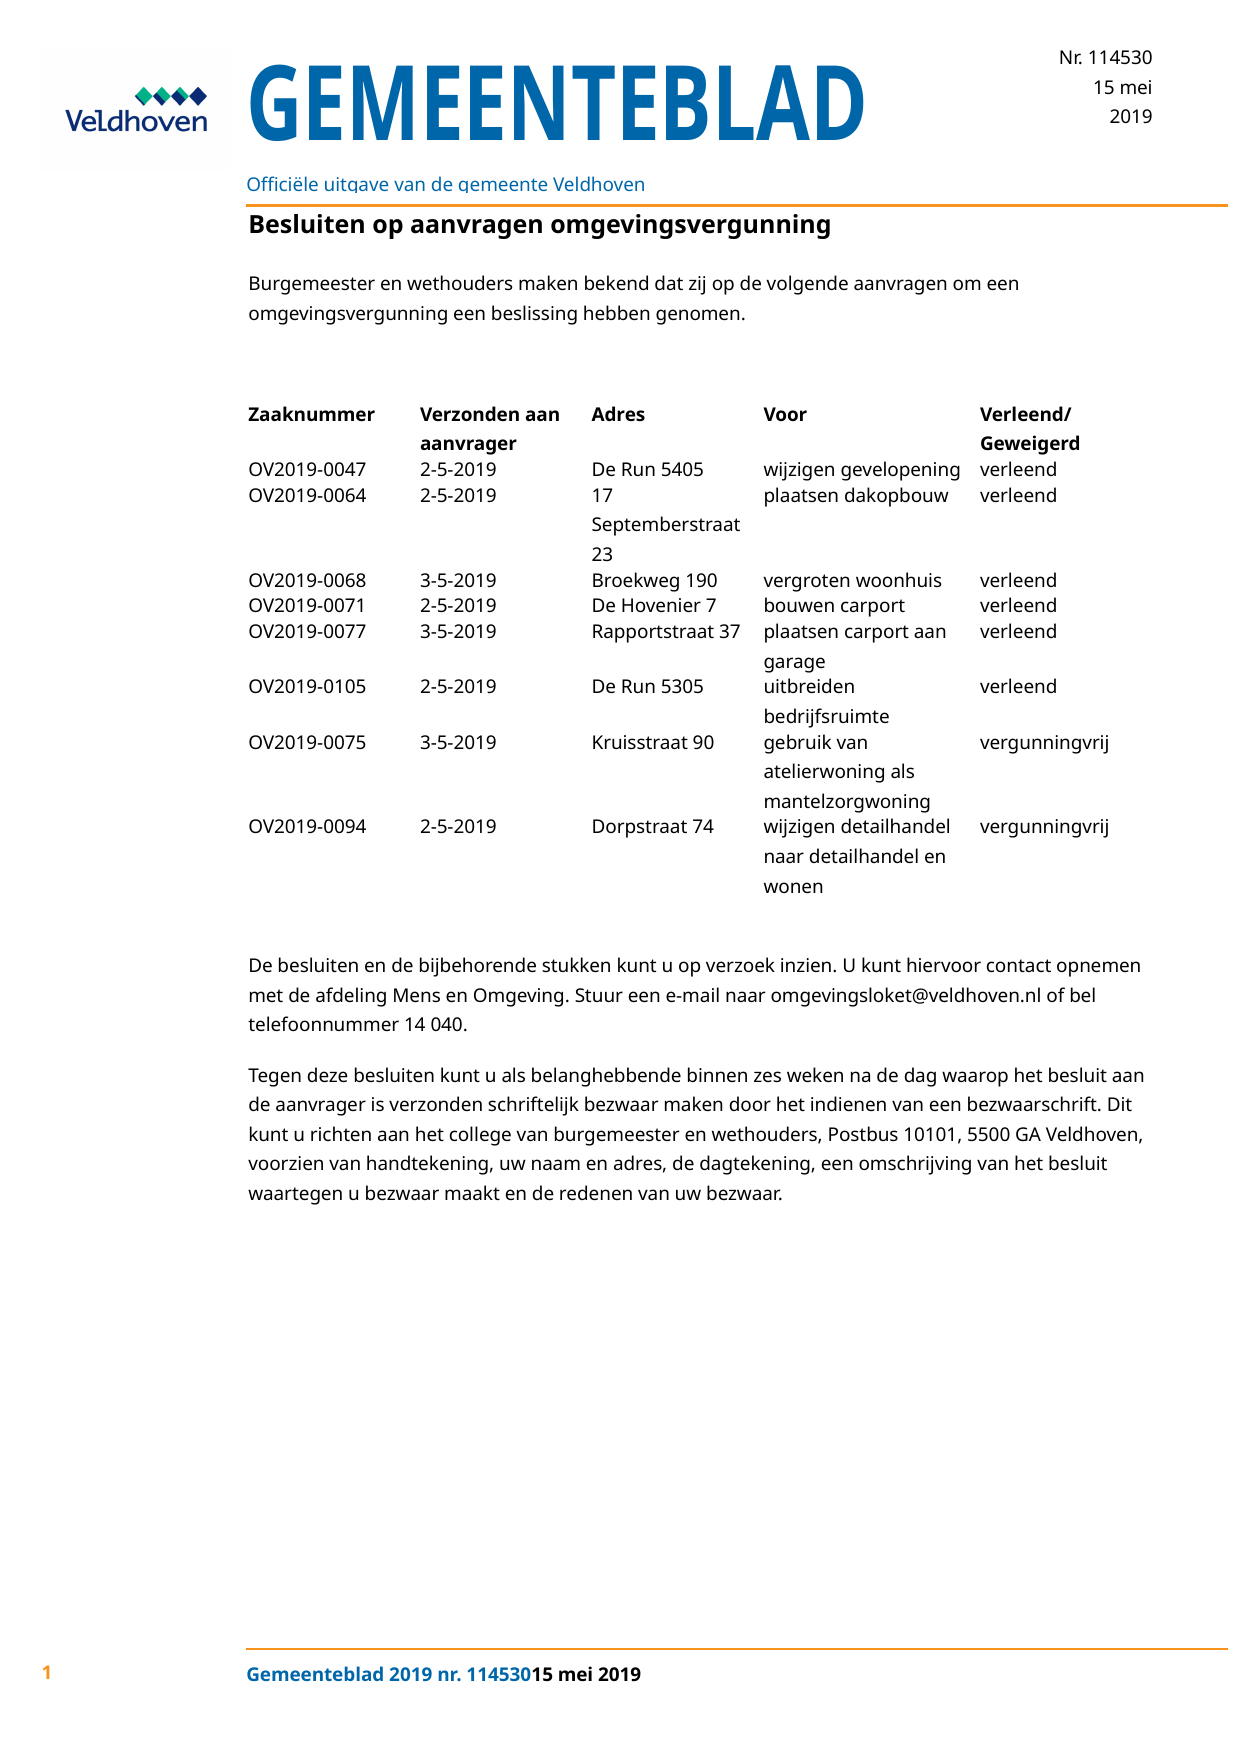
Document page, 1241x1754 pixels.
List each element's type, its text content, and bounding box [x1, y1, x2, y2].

table_cell verleend [980, 482, 1152, 567]
table_cell vergunningvrij [980, 729, 1152, 814]
table_header Zaaknummer [248, 401, 420, 456]
table_cell De Run 5405 [591, 456, 763, 482]
table_cell verleend [980, 618, 1152, 673]
table_cell wijzigen gevelopening [763, 456, 980, 482]
table_cell 3-5-2019 [420, 618, 591, 673]
table_cell bouwen carport [763, 593, 980, 618]
table_cell Rapportstraat 37 [591, 618, 763, 673]
table_cell Dorpstraat 74 [591, 814, 763, 899]
table_cell 2-5-2019 [420, 456, 591, 482]
table_cell wijzigen detailhandel naar detailhandel en wonen [763, 814, 980, 899]
table_cell gebruik van atelierwoning als mantelzorgwoning [763, 729, 980, 814]
picture [41, 47, 231, 172]
table_cell OV2019-0047 [248, 456, 420, 482]
table_cell De Run 5305 [591, 674, 763, 729]
text Tegen deze besluiten kunt u als belanghebbende binnen zes weken na de dag waarop het besluit aan de aanvrager is verzonden schriftelijk bezwaar maken door het indienen van een bezwaarschrift. Dit kunt u richten aan het college van burgemeester en wethouders, Postbus 10101, 5500 GA Veldhoven, voorzien van handtekening, uw naam en adres, de dagtekening, een omschrijving van het besluit waartegen u bezwaar maakt en de redenen van uw bezwaar. [248, 1062, 1152, 1206]
table_cell plaatsen dakopbouw [763, 482, 980, 567]
table_cell OV2019-0071 [248, 593, 420, 618]
table_header Adres [591, 401, 763, 456]
table_cell OV2019-0068 [248, 567, 420, 592]
table_cell 2-5-2019 [420, 593, 591, 618]
table_header Verzonden aan aanvrager [420, 401, 591, 456]
table_cell Broekweg 190 [591, 567, 763, 592]
table_cell 2-5-2019 [420, 482, 591, 567]
table_cell OV2019-0075 [248, 729, 420, 814]
table_cell OV2019-0077 [248, 618, 420, 673]
table_cell 2-5-2019 [420, 674, 591, 729]
text De besluiten en de bijbehorende stukken kunt u op verzoek inzien. U kunt hiervoor contact opnemen met de afdeling Mens en Omgeving. Stuur een e-mail naar omgevingsloket@veldhoven.nl of bel telefoonnummer 14 040. [248, 952, 1152, 1037]
table_cell plaatsen carport aan garage [763, 618, 980, 673]
table_cell OV2019-0094 [248, 814, 420, 899]
table_cell 3-5-2019 [420, 729, 591, 814]
table_header Voor [763, 401, 980, 456]
text Burgemeester en wethouders maken bekend dat zij op de volgende aanvragen om een omgevingsvergunning een beslissing hebben genomen. [248, 270, 1152, 326]
table_cell 3-5-2019 [420, 567, 591, 592]
table_header Verleend/Geweigerd [980, 401, 1152, 456]
table_cell 17 Septemberstraat 23 [591, 482, 763, 567]
table_cell vergunningvrij [980, 814, 1152, 899]
table_cell vergroten woonhuis [763, 567, 980, 592]
text Besluiten op aanvragen omgevingsvergunning [248, 207, 1152, 241]
table_cell OV2019-0105 [248, 674, 420, 729]
table_cell uitbreiden bedrijfsruimte [763, 674, 980, 729]
table_cell verleend [980, 674, 1152, 729]
table_cell OV2019-0064 [248, 482, 420, 567]
table_cell Kruisstraat 90 [591, 729, 763, 814]
table_cell verleend [980, 456, 1152, 482]
table_cell verleend [980, 593, 1152, 618]
table_cell verleend [980, 567, 1152, 592]
table_cell De Hovenier 7 [591, 593, 763, 618]
table_cell 2-5-2019 [420, 814, 591, 899]
